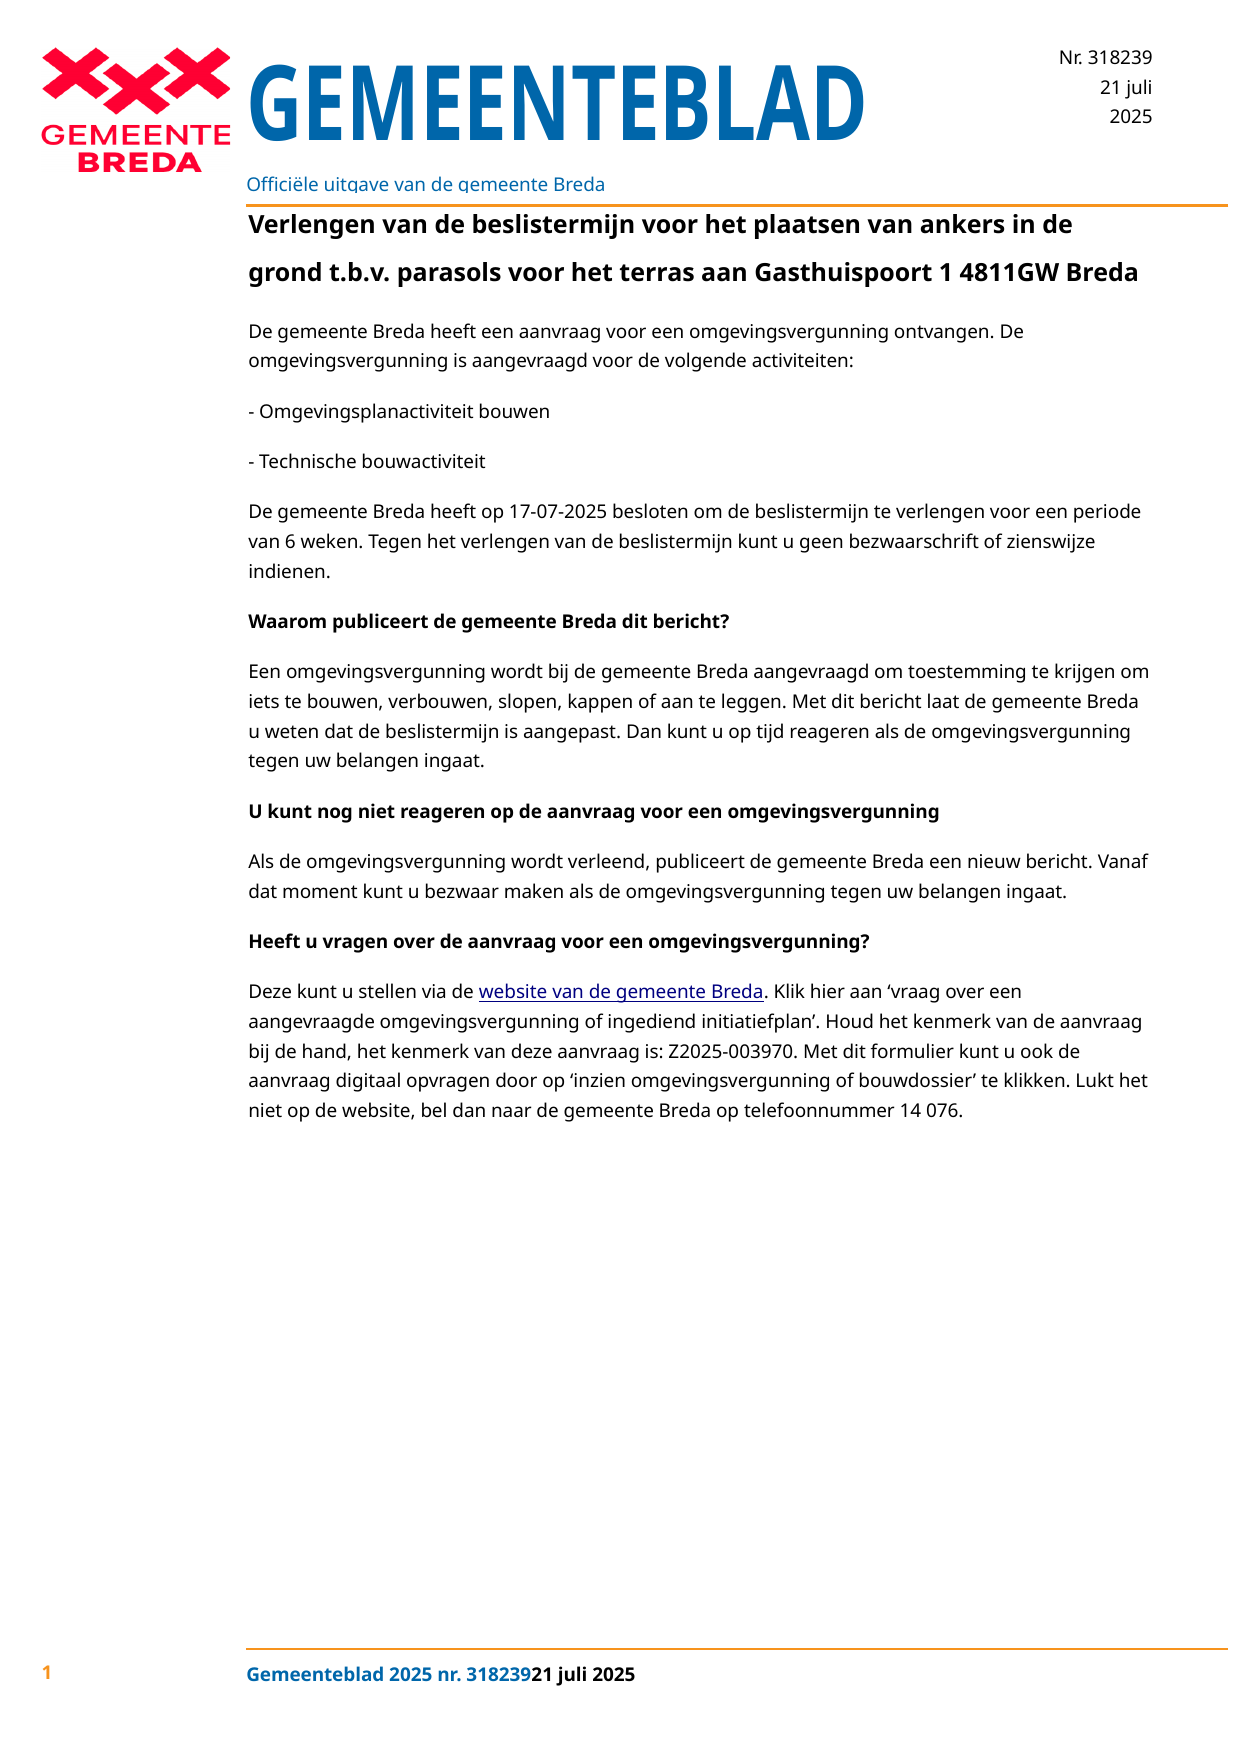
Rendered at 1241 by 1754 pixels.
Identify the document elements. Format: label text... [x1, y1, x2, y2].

text Als de omgevingsvergunning wordt verleend, publiceert de gemeente Breda een nieuw bericht. Vanaf dat moment kunt u bezwaar maken als de omgevingsvergunning tegen uw belangen ingaat. [248, 848, 1152, 904]
text Verlengen van de beslistermijn voor het plaatsen van ankers in de grond t.b.v. parasols voor het terras aan Gasthuispoort 1 4811GW Breda [248, 207, 1152, 288]
text Heeft u vragen over de aanvraag voor een omgevingsvergunning? [248, 928, 1152, 954]
text Een omgevingsvergunning wordt bij de gemeente Breda aangevraagd om toestemming te krijgen om iets te bouwen, verbouwen, slopen, kappen of aan te leggen. Met dit bericht laat de gemeente Breda u weten dat de beslistermijn is aangepast. Dan kunt u op tijd reageren als de omgevingsvergunning tegen uw belangen ingaat. [248, 659, 1152, 773]
text Deze kunt u stellen via de website van de gemeente Breda. Klik hier aan ‘vraag over een aangevraagde omgevingsvergunning of ingediend initiatiefplan’. Houd het kenmerk van de aanvraag bij de hand, het kenmerk van deze aanvraag is: Z2025-003970. Met dit formulier kunt u ook de aanvraag digitaal opvragen door op ‘inzien omgevingsvergunning of bouwdossier’ te klikken. Lukt het niet op de website, bel dan naar de gemeente Breda op telefoonnummer 14 076. [248, 979, 1152, 1123]
text De gemeente Breda heeft op 17-07-2025 besloten om de beslistermijn te verlengen voor een periode van 6 weken. Tegen het verlengen van de beslistermijn kunt u geen bezwaarschrift of zienswijze indienen. [248, 499, 1152, 584]
picture [41, 47, 231, 172]
text Waarom publiceert de gemeente Breda dit bericht? [248, 608, 1152, 634]
text - Omgevingsplanactiviteit bouwen [248, 398, 1152, 424]
text U kunt nog niet reageren op de aanvraag voor een omgevingsvergunning [248, 798, 1152, 824]
text - Technische bouwactiviteit [248, 448, 1152, 474]
text De gemeente Breda heeft een aanvraag voor een omgevingsvergunning ontvangen. De omgevingsvergunning is aangevraagd voor de volgende activiteiten: [248, 318, 1152, 373]
